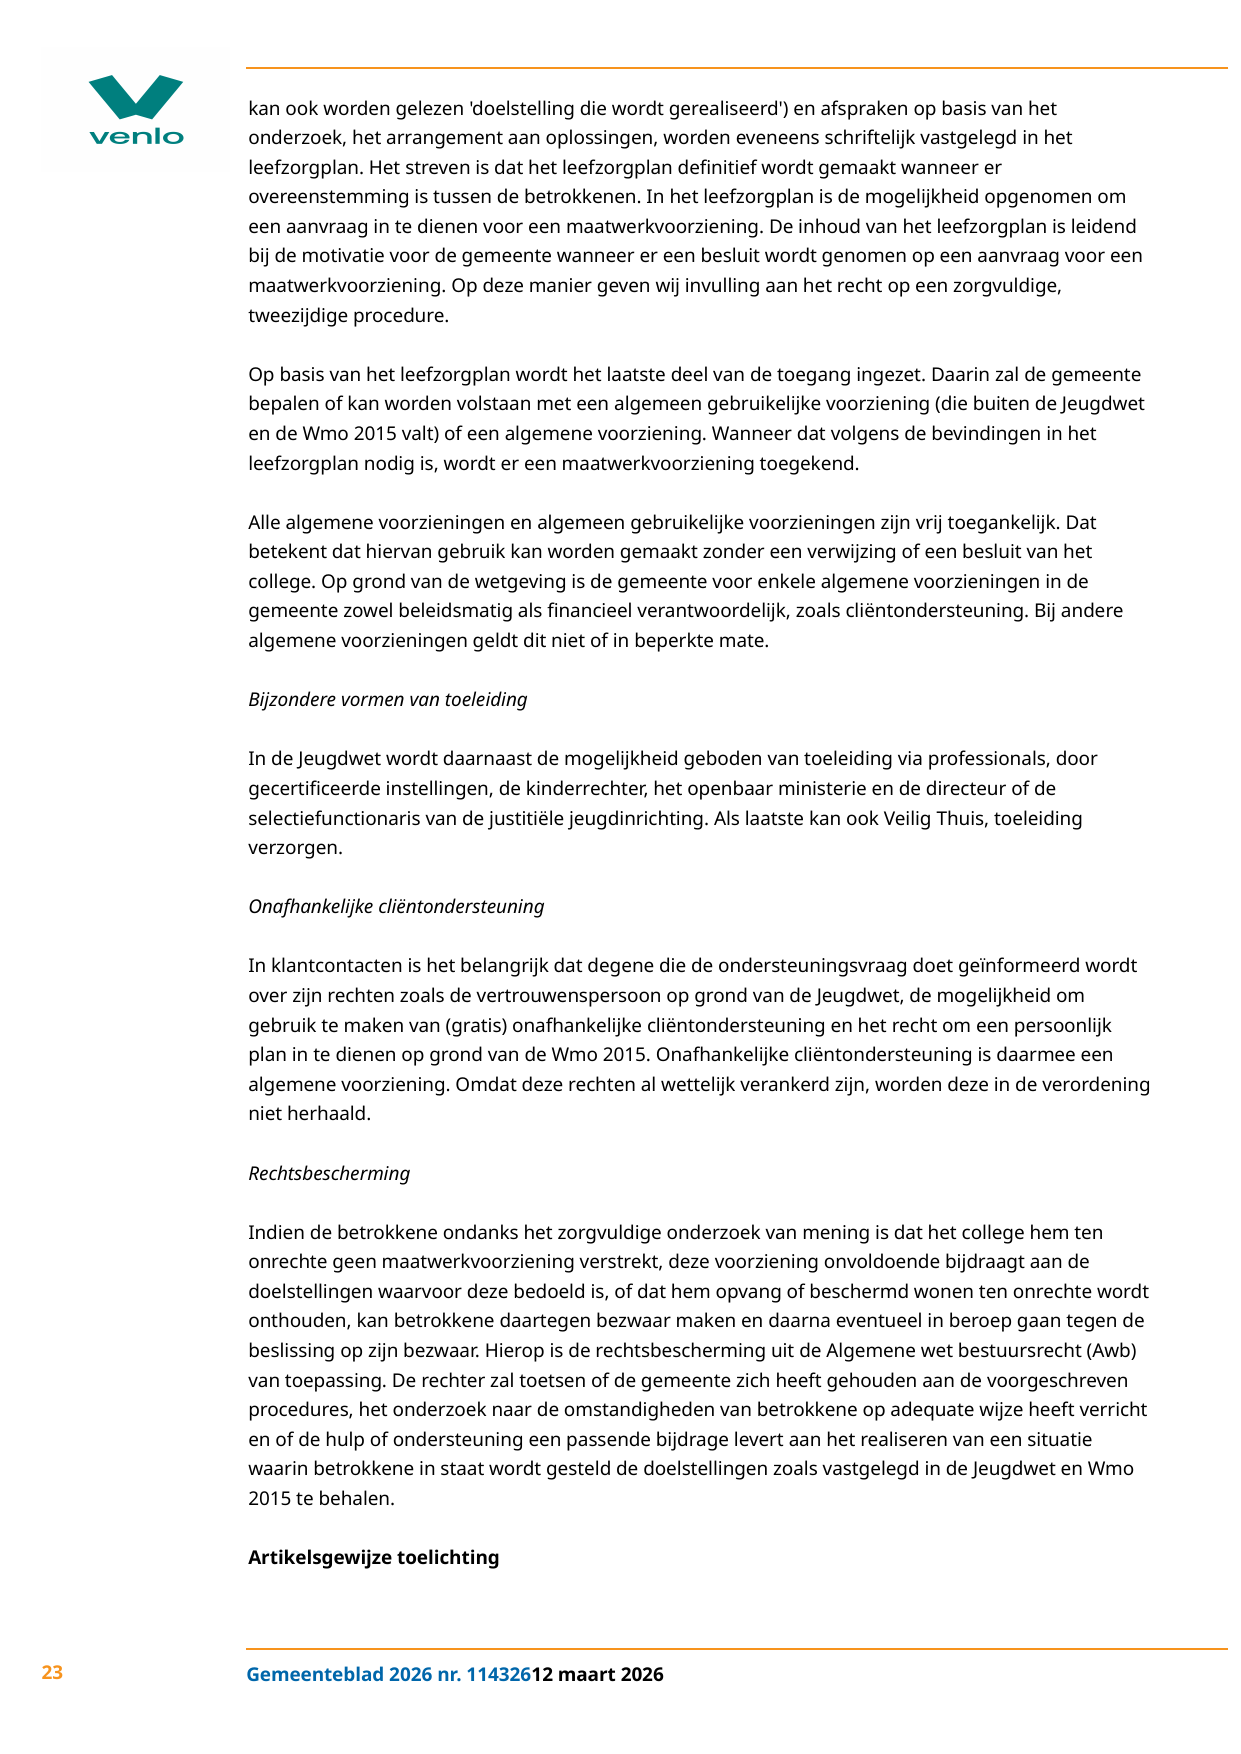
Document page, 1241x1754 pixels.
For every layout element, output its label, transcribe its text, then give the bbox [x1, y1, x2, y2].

text Rechtsbescherming [248, 1160, 1152, 1186]
text In de Jeugdwet wordt daarnaast de mogelijkheid geboden van toeleiding via professionals, door gecertificeerde instellingen, de kinderrechter, het openbaar ministerie en de directeur of de selectiefunctionaris van de justitiële jeugdinrichting. Als laatste kan ook Veilig Thuis, toeleiding verzorgen. [248, 746, 1152, 860]
text Bijzondere vormen van toeleiding [248, 686, 1152, 712]
text Op basis van het leefzorgplan wordt het laatste deel van de toegang ingezet. Daarin zal de gemeente bepalen of kan worden volstaan met een algemeen gebruikelijke voorziening (die buiten de Jeugdwet en de Wmo 2015 valt) of een algemene voorziening. Wanneer dat volgens de bevindingen in het leefzorgplan nodig is, wordt er een maatwerkvoorziening toegekend. [248, 361, 1152, 476]
picture [41, 47, 231, 172]
text kan ook worden gelezen 'doelstelling die wordt gerealiseerd') en afspraken op basis van het onderzoek, het arrangement aan oplossingen, worden eveneens schriftelijk vastgelegd in het leefzorgplan. Het streven is dat het leefzorgplan definitief wordt gemaakt wanneer er overeenstemming is tussen de betrokkenen. In het leefzorgplan is de mogelijkheid opgenomen om een aanvraag in te dienen voor een maatwerkvoorziening. De inhoud van het leefzorgplan is leidend bij de motivatie voor de gemeente wanneer er een besluit wordt genomen op een aanvraag voor een maatwerkvoorziening. Op deze manier geven wij invulling aan het recht op een zorgvuldige, tweezijdige procedure. [248, 95, 1152, 328]
text Indien de betrokkene ondanks het zorgvuldige onderzoek van mening is dat het college hem ten onrechte geen maatwerkvoorziening verstrekt, deze voorziening onvoldoende bijdraagt aan de doelstellingen waarvoor deze bedoeld is, of dat hem opvang of beschermd wonen ten onrechte wordt onthouden, kan betrokkene daartegen bezwaar maken en daarna eventueel in beroep gaan tegen de beslissing op zijn bezwaar. Hierop is de rechtsbescherming uit de Algemene wet bestuursrecht (Awb) van toepassing. De rechter zal toetsen of de gemeente zich heeft gehouden aan de voorgeschreven procedures, het onderzoek naar de omstandigheden van betrokkene op adequate wijze heeft verricht en of de hulp of ondersteuning een passende bijdrage levert aan het realiseren van een situatie waarin betrokkene in staat wordt gesteld de doelstellingen zoals vastgelegd in de Jeugdwet en Wmo 2015 te behalen. [248, 1219, 1152, 1511]
text In klantcontacten is het belangrijk dat degene die de ondersteuningsvraag doet geïnformeerd wordt over zijn rechten zoals de vertrouwenspersoon op grond van de Jeugdwet, de mogelijkheid om gebruik te maken van (gratis) onafhankelijke cliëntondersteuning en het recht om een persoonlijk plan in te dienen op grond van de Wmo 2015. Onafhankelijke cliëntondersteuning is daarmee een algemene voorziening. Omdat deze rechten al wettelijk verankerd zijn, worden deze in de verordening niet herhaald. [248, 953, 1152, 1126]
text Onafhankelijke cliëntondersteuning [248, 893, 1152, 919]
text Alle algemene voorzieningen en algemeen gebruikelijke voorzieningen zijn vrij toegankelijk. Dat betekent dat hiervan gebruik kan worden gemaakt zonder een verwijzing of een besluit van het college. Op grond van de wetgeving is de gemeente voor enkele algemene voorzieningen in de gemeente zowel beleidsmatig als financieel verantwoordelijk, zoals cliëntondersteuning. Bij andere algemene voorzieningen geldt dit niet of in beperkte mate. [248, 509, 1152, 653]
text Artikelsgewijze toelichting [248, 1544, 1152, 1570]
